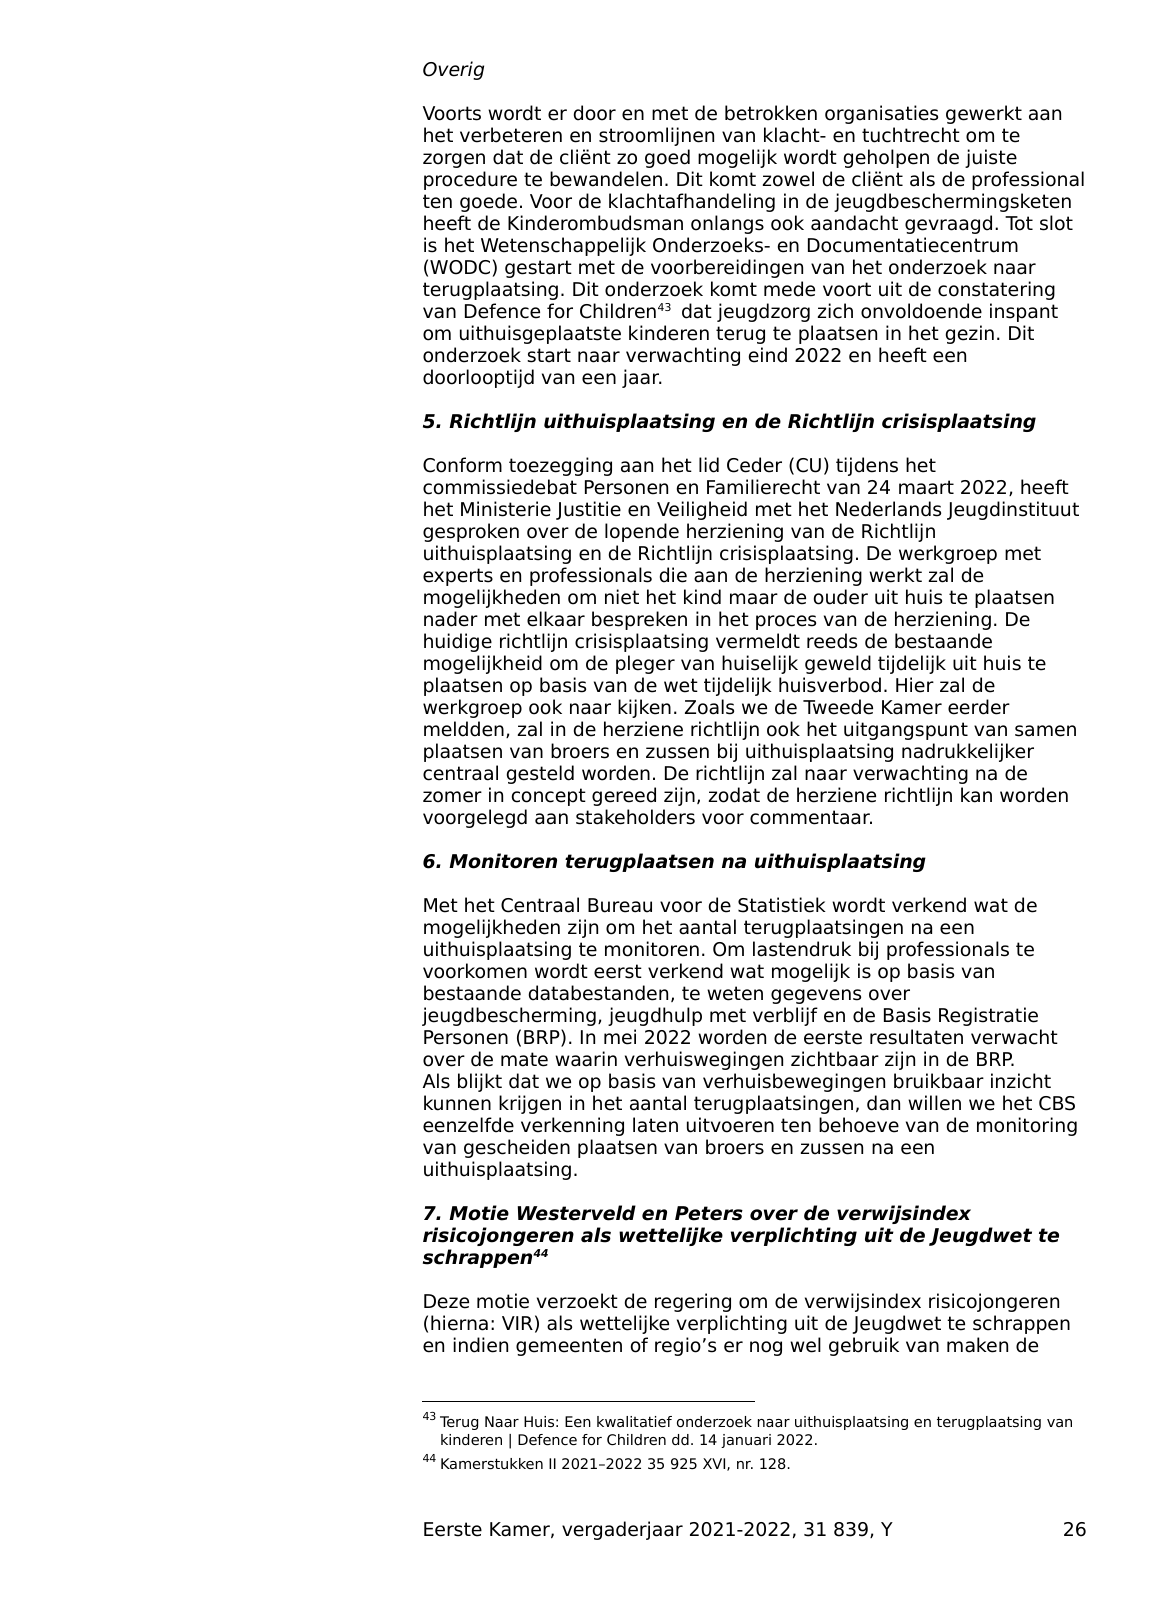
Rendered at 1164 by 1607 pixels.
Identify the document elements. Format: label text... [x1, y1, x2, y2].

text Deze motie verzoekt de regering om de verwijsindex risicojongeren (hierna: VIR) als wettelijke verplichting uit de Jeugdwet te schrappen en indien gemeenten of regio’s er nog wel gebruik van maken de [422, 1291, 1087, 1357]
subtitle 7. Motie Westerveld en Peters over de verwijsindex risicojongeren als wettelijke verplichting uit de Jeugdwet te schrappen [422, 1203, 1087, 1269]
text Terug Naar Huis: Een kwalitatief onderzoek naar uithuisplaatsing en terugplaatsing van kinderen | Defence for Children dd. 14 januari 2022. [422, 1410, 1087, 1449]
text Conform toezegging aan het lid Ceder (CU) tijdens het commissiedebat Personen en Familierecht van 24 maart 2022, heeft het Ministerie Justitie en Veiligheid met het Nederlands Jeugdinstituut gesproken over de lopende herziening van de Richtlijn uithuisplaatsing en de Richtlijn crisisplaatsing. De werkgroep met experts en professionals die aan de herziening werkt zal de mogelijkheden om niet het kind maar de ouder uit huis te plaatsen nader met elkaar bespreken in het proces van de herziening. De huidige richtlijn crisisplaatsing vermeldt reeds de bestaande mogelijkheid om de pleger van huiselijk geweld tijdelijk uit huis te plaatsen op basis van de wet tijdelijk huisverbod. Hier zal de werkgroep ook naar kijken. Zoals we de Tweede Kamer eerder meldden, zal in de herziene richtlijn ook het uitgangspunt van samen plaatsen van broers en zussen bij uithuisplaatsing nadrukkelijker centraal gesteld worden. De richtlijn zal naar verwachting na de zomer in concept gereed zijn, zodat de herziene richtlijn kan worden voorgelegd aan stakeholders voor commentaar. [422, 455, 1087, 829]
subtitle Overig [422, 59, 1087, 81]
text Met het Centraal Bureau voor de Statistiek wordt verkend wat de mogelijkheden zijn om het aantal terugplaatsingen na een uithuisplaatsing te monitoren. Om lastendruk bij professionals te voorkomen wordt eerst verkend wat mogelijk is op basis van bestaande databestanden, te weten gegevens over jeugdbescherming, jeugdhulp met verblijf en de Basis Registratie Personen (BRP). In mei 2022 worden de eerste resultaten verwacht over de mate waarin verhuiswegingen zichtbaar zijn in de BRP. [422, 895, 1087, 1071]
text Kamerstukken II 2021–2022 35 925 XVI, nr. 128. [422, 1452, 1087, 1474]
subtitle 5. Richtlijn uithuisplaatsing en de Richtlijn crisisplaatsing [422, 411, 1087, 433]
text Voorts wordt er door en met de betrokken organisaties gewerkt aan het verbeteren en stroomlijnen van klacht- en tuchtrecht om te zorgen dat de cliënt zo goed mogelijk wordt geholpen de juiste procedure te bewandelen. Dit komt zowel de cliënt als de professional ten goede. Voor de klachtafhandeling in de jeugdbeschermingsketen heeft de Kinderombudsman onlangs ook aandacht gevraagd. Tot slot is het Wetenschappelijk Onderzoeks- en Documentatiecentrum (WODC) gestart met de voorbereidingen van het onderzoek naar terugplaatsing. Dit onderzoek komt mede voort uit de constatering van Defence for Children dat jeugdzorg zich onvoldoende inspant om uithuisgeplaatste kinderen terug te plaatsen in het gezin. Dit onderzoek start naar verwachting eind 2022 en heeft een doorlooptijd van een jaar. [422, 103, 1087, 389]
text Als blijkt dat we op basis van verhuisbewegingen bruikbaar inzicht kunnen krijgen in het aantal terugplaatsingen, dan willen we het CBS eenzelfde verkenning laten uitvoeren ten behoeve van de monitoring van gescheiden plaatsen van broers en zussen na een uithuisplaatsing. [422, 1071, 1087, 1181]
subtitle 6. Monitoren terugplaatsen na uithuisplaatsing [422, 851, 1087, 873]
